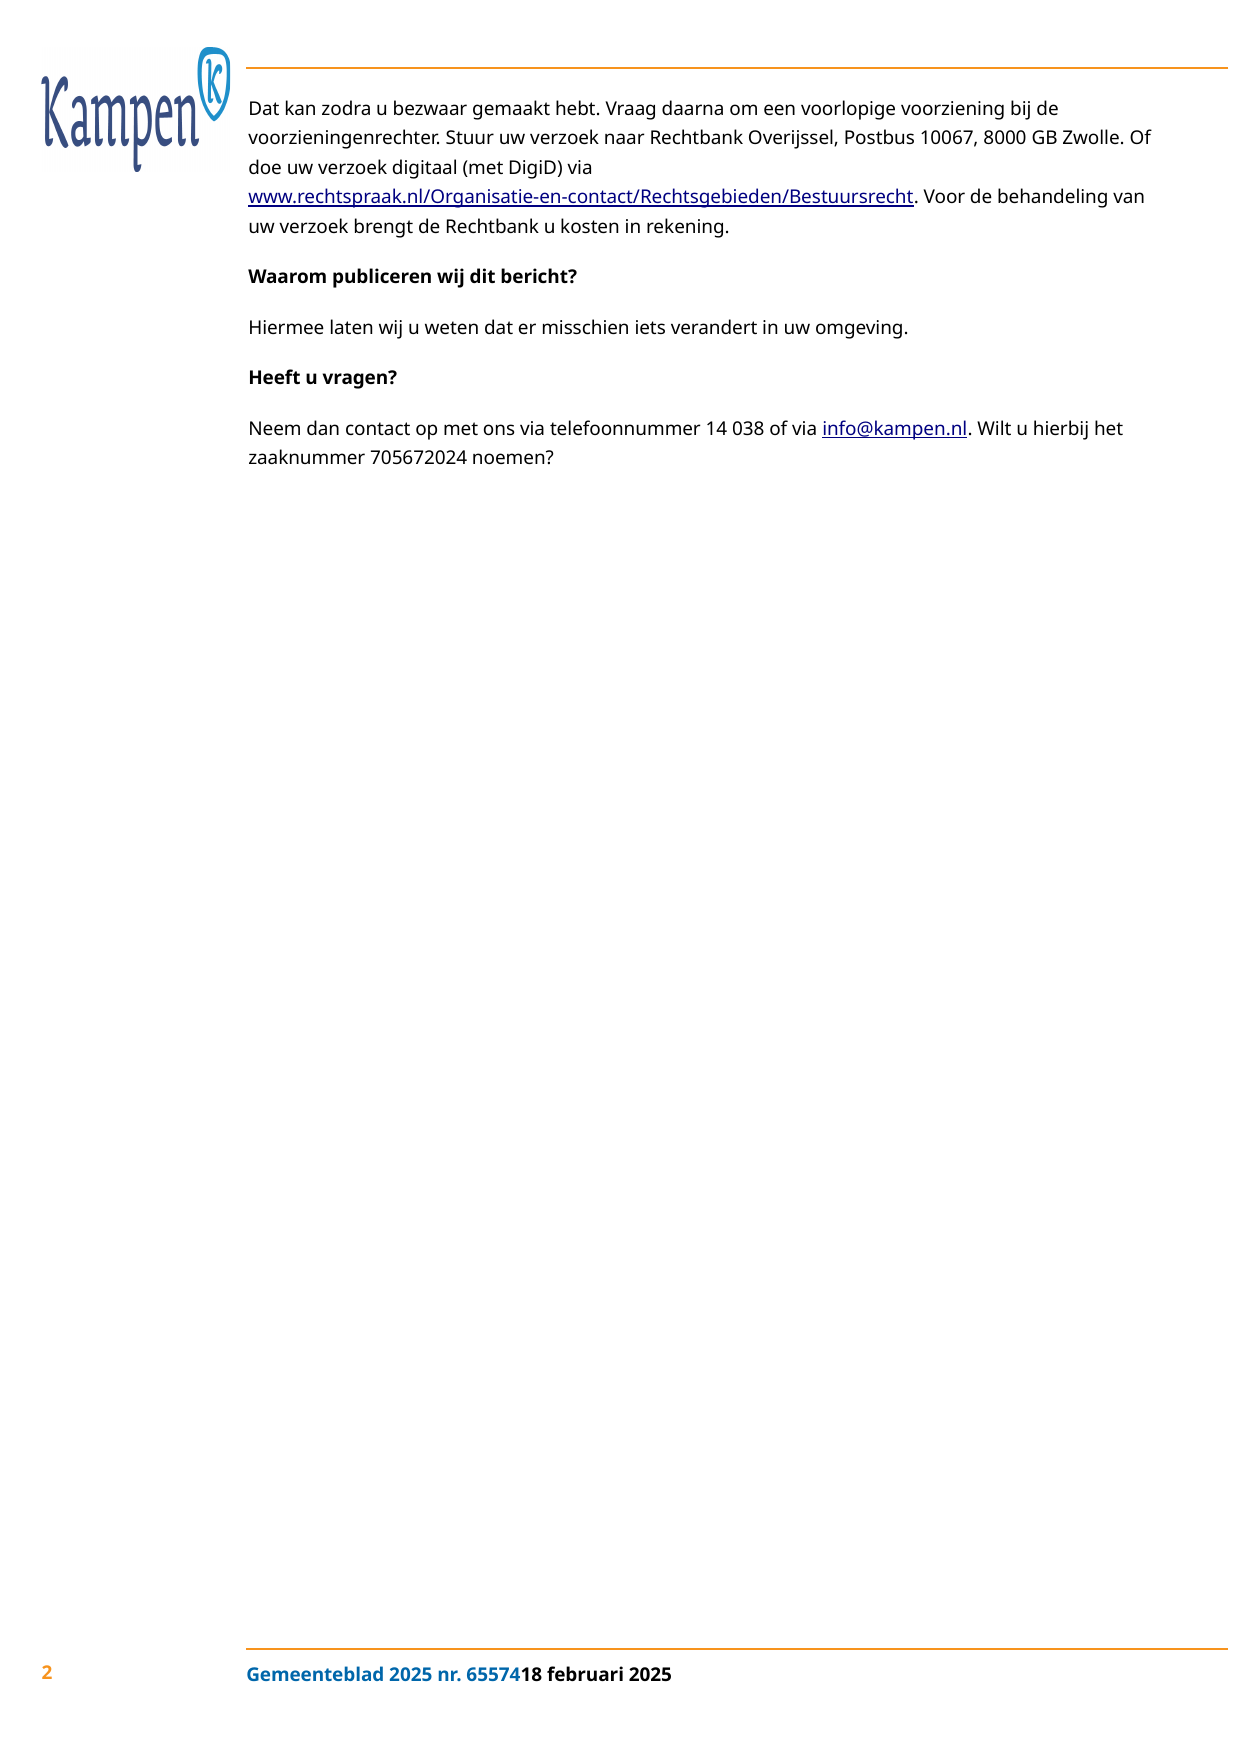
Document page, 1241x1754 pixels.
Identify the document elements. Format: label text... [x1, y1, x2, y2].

text Waarom publiceren wij dit bericht? [248, 263, 1152, 289]
text Dat kan zodra u bezwaar gemaakt hebt. Vraag daarna om een voorlopige voorziening bij de voorzieningenrechter. Stuur uw verzoek naar Rechtbank Overijssel, Postbus 10067, 8000 GB Zwolle. Of doe uw verzoek digitaal (met DigiD) via www.rechtspraak.nl/Organisatie-en-contact/Rechtsgebieden/Bestuursrecht. Voor de behandeling van uw verzoek brengt de Rechtbank u kosten in rekening. [248, 95, 1152, 239]
text Hiermee laten wij u weten dat er misschien iets verandert in uw omgeving. [248, 314, 1152, 340]
picture [41, 47, 231, 172]
text Neem dan contact op met ons via telefoonnummer 14 038 of via info@kampen.nl. Wilt u hierbij het zaaknummer 705672024 noemen? [248, 415, 1152, 470]
text Heeft u vragen? [248, 364, 1152, 390]
